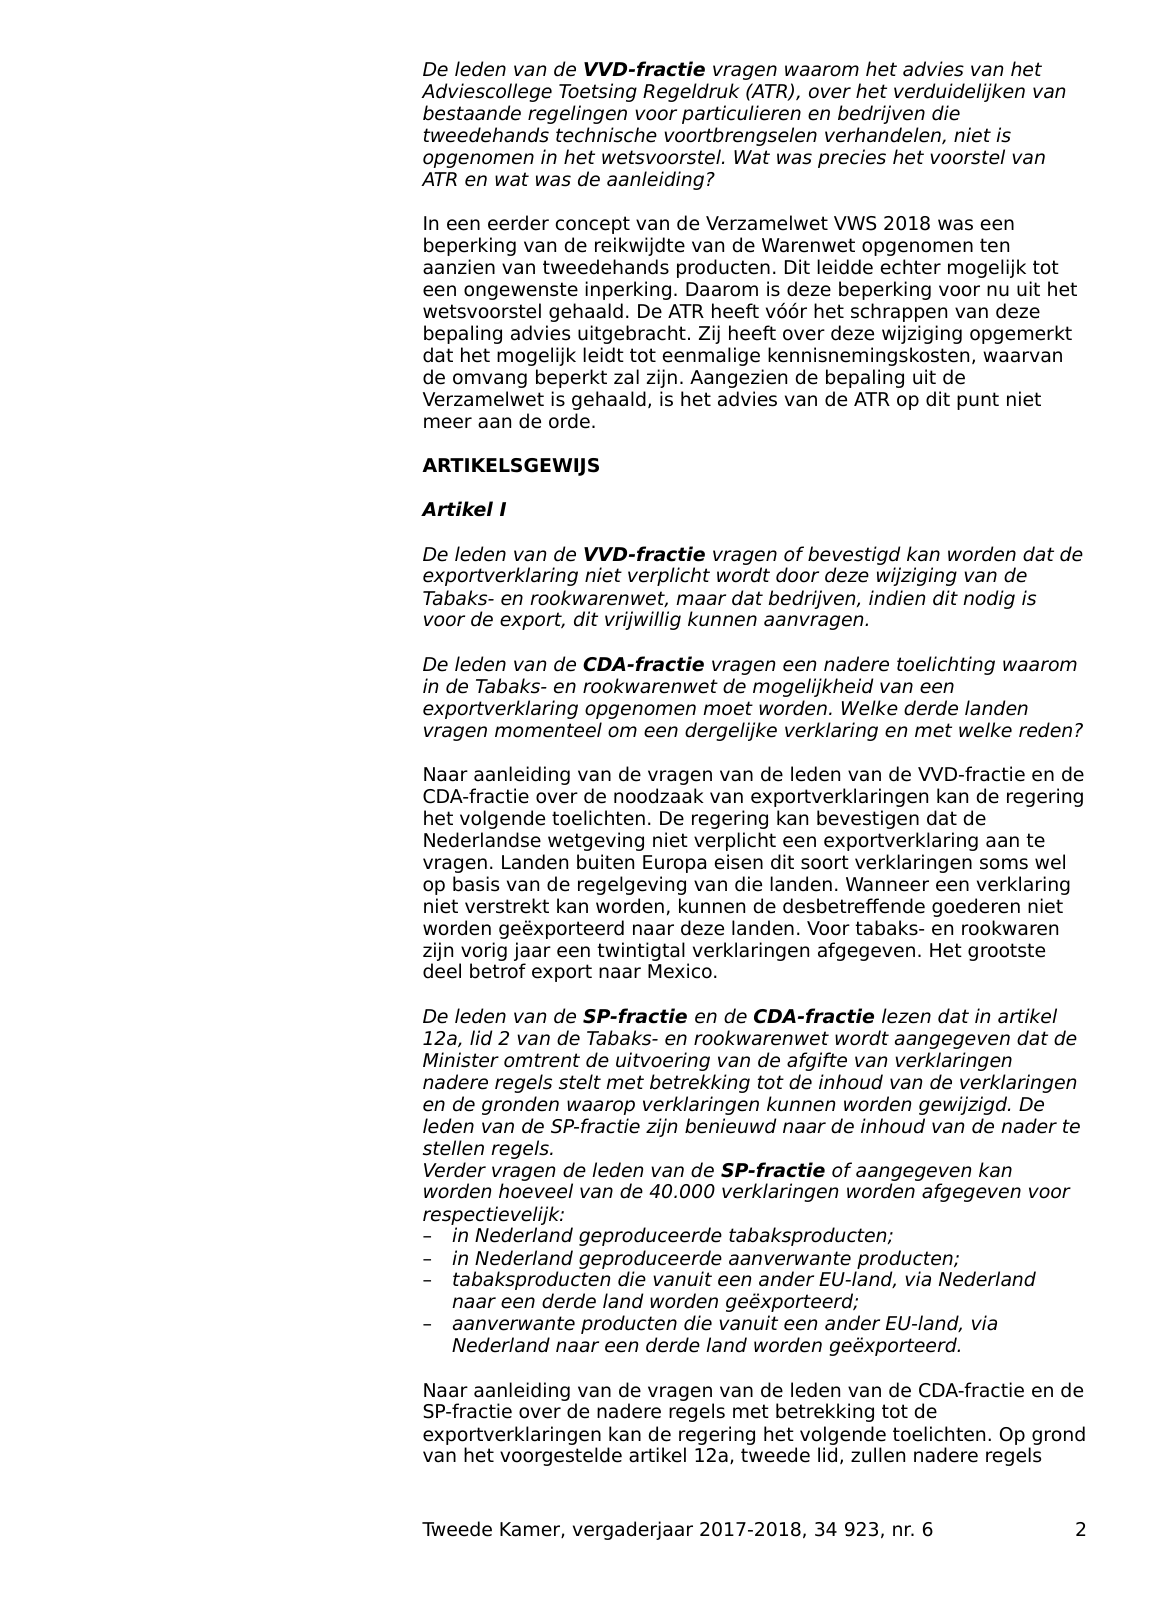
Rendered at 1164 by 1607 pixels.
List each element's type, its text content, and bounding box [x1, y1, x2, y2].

text – in Nederland geproduceerde aanverwante producten; [422, 1247, 1087, 1269]
text – aanverwante producten die vanuit een ander EU-land, via Nederland naar een derde land worden geëxporteerd. [422, 1313, 1087, 1357]
subtitle ARTIKELSGEWIJS [422, 455, 1087, 477]
text De leden van de VVD-fractie vragen waarom het advies van het Adviescollege Toetsing Regeldruk (ATR), over het verduidelijken van bestaande regelingen voor particulieren en bedrijven die tweedehands technische voortbrengselen verhandelen, niet is opgenomen in het wetsvoorstel. Wat was precies het voorstel van ATR en wat was de aanleiding? [422, 59, 1087, 191]
text De leden van de CDA-fractie vragen een nadere toelichting waarom in de Tabaks- en rookwarenwet de mogelijkheid van een exportverklaring opgenomen moet worden. Welke derde landen vragen momenteel om een dergelijke verklaring en met welke reden? [422, 653, 1087, 741]
text Naar aanleiding van de vragen van de leden van de VVD-fractie en de CDA-fractie over de noodzaak van exportverklaringen kan de regering het volgende toelichten. De regering kan bevestigen dat de Nederlandse wetgeving niet verplicht een exportverklaring aan te vragen. Landen buiten Europa eisen dit soort verklaringen soms wel op basis van de regelgeving van die landen. Wanneer een verklaring niet verstrekt kan worden, kunnen de desbetreffende goederen niet worden geëxporteerd naar deze landen. Voor tabaks- en rookwaren zijn vorig jaar een twintigtal verklaringen afgegeven. Het grootste deel betrof export naar Mexico. [422, 764, 1087, 983]
text Naar aanleiding van de vragen van de leden van de CDA-fractie en de SP-fractie over de nadere regels met betrekking tot de exportverklaringen kan de regering het volgende toelichten. Op grond van het voorgestelde artikel 12a, tweede lid, zullen nadere regels [422, 1379, 1087, 1467]
text Verder vragen de leden van de SP-fractie of aangegeven kan worden hoeveel van de 40.000 verklaringen worden afgegeven voor respectievelijk: [422, 1159, 1087, 1225]
text In een eerder concept van de Verzamelwet VWS 2018 was een beperking van de reikwijdte van de Warenwet opgenomen ten aanzien van tweedehands producten. Dit leidde echter mogelijk tot een ongewenste inperking. Daarom is deze beperking voor nu uit het wetsvoorstel gehaald. De ATR heeft vóór het schrappen van deze bepaling advies uitgebracht. Zij heeft over deze wijziging opgemerkt dat het mogelijk leidt tot eenmalige kennisnemingskosten, waarvan de omvang beperkt zal zijn. Aangezien de bepaling uit de Verzamelwet is gehaald, is het advies van de ATR op dit punt niet meer aan de orde. [422, 213, 1087, 433]
subtitle Artikel I [422, 499, 1087, 521]
text De leden van de VVD-fractie vragen of bevestigd kan worden dat de exportverklaring niet verplicht wordt door deze wijziging van de Tabaks- en rookwarenwet, maar dat bedrijven, indien dit nodig is voor de export, dit vrijwillig kunnen aanvragen. [422, 543, 1087, 631]
text – tabaksproducten die vanuit een ander EU-land, via Nederland naar een derde land worden geëxporteerd; [422, 1269, 1087, 1313]
text – in Nederland geproduceerde tabaksproducten; [422, 1225, 1087, 1247]
text De leden van de SP-fractie en de CDA-fractie lezen dat in artikel 12a, lid 2 van de Tabaks- en rookwarenwet wordt aangegeven dat de Minister omtrent de uitvoering van de afgifte van verklaringen nadere regels stelt met betrekking tot de inhoud van de verklaringen en de gronden waarop verklaringen kunnen worden gewijzigd. De leden van de SP-fractie zijn benieuwd naar de inhoud van de nader te stellen regels. [422, 1006, 1087, 1159]
